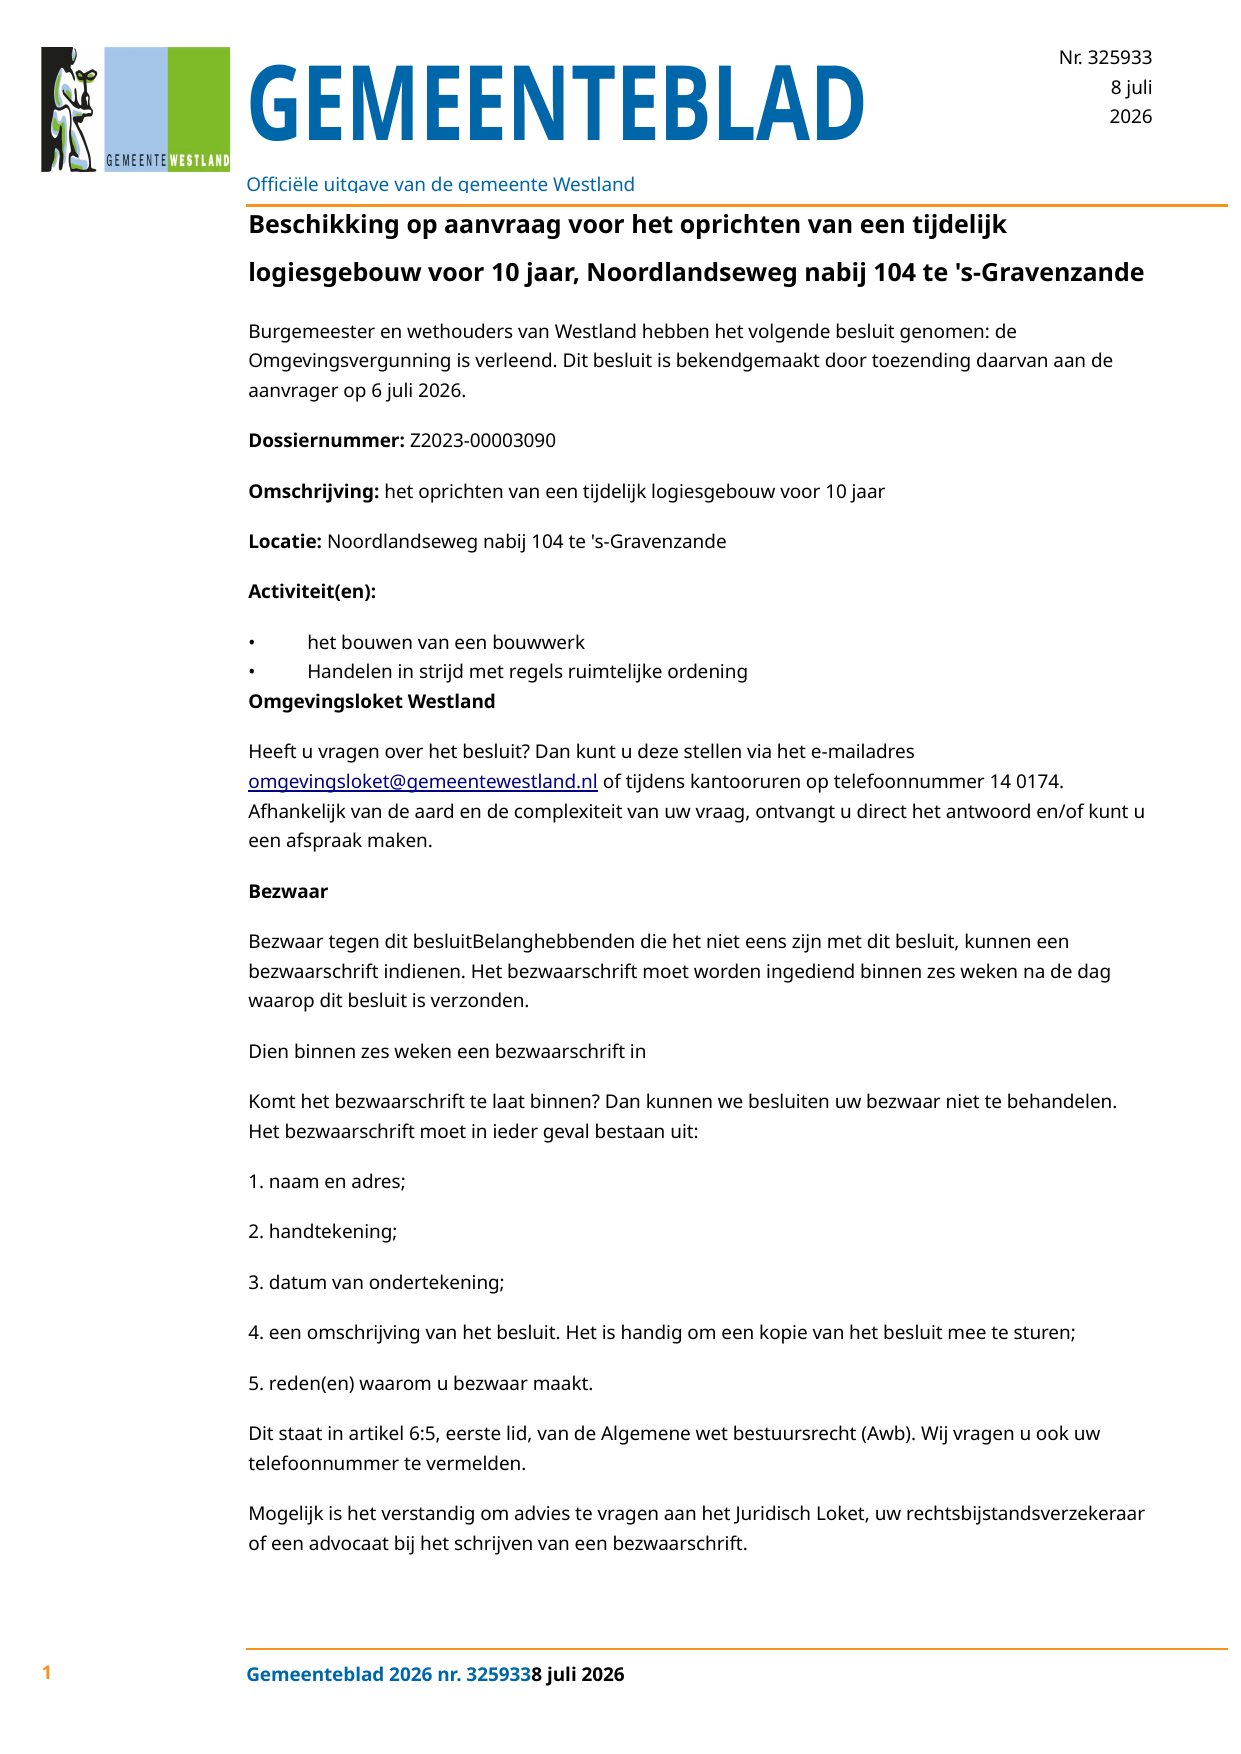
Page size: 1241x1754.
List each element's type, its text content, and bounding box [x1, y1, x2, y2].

text 3. datum van ondertekening; [248, 1269, 1152, 1295]
text Activiteit(en): [248, 579, 1152, 604]
text Dossiernummer: Z2023-00003090 [248, 427, 1152, 453]
text Beschikking op aanvraag voor het oprichten van een tijdelijk logiesgebouw voor 10 jaar, Noordlandseweg nabij 104 te 's-Gravenzande [248, 207, 1152, 288]
list Handelen in strijd met regels ruimtelijke ordening [248, 659, 1152, 684]
text Komt het bezwaarschrift te laat binnen? Dan kunnen we besluiten uw bezwaar niet te behandelen. Het bezwaarschrift moet in ieder geval bestaan uit: [248, 1088, 1152, 1144]
text 1. naam en adres; [248, 1168, 1152, 1194]
text Heeft u vragen over het besluit? Dan kunt u deze stellen via het e-mailadres omgevingsloket@gemeentewestland.nl of tijdens kantooruren op telefoonnummer 14 0174. Afhankelijk van de aard en de complexiteit van uw vraag, ontvangt u direct het antwoord en/of kunt u een afspraak maken. [248, 739, 1152, 853]
text 5. reden(en) waarom u bezwaar maakt. [248, 1370, 1152, 1396]
text Dit staat in artikel 6:5, eerste lid, van de Algemene wet bestuursrecht (Awb). Wij vragen u ook uw telefoonnummer te vermelden. [248, 1420, 1152, 1476]
text Bezwaar [248, 878, 1152, 904]
text Burgemeester en wethouders van Westland hebben het volgende besluit genomen: de Omgevingsvergunning is verleend. Dit besluit is bekendgemaakt door toezending daarvan aan de aanvrager op 6 juli 2026. [248, 318, 1152, 403]
text 4. een omschrijving van het besluit. Het is handig om een kopie van het besluit mee te sturen; [248, 1319, 1152, 1345]
text Omschrijving: het oprichten van een tijdelijk logiesgebouw voor 10 jaar [248, 478, 1152, 504]
list het bouwen van een bouwwerk [248, 629, 1152, 655]
text 2. handtekening; [248, 1219, 1152, 1244]
picture [41, 47, 231, 172]
text Dien binnen zes weken een bezwaarschrift in [248, 1038, 1152, 1064]
text Mogelijk is het verstandig om advies te vragen aan het Juridisch Loket, uw rechtsbijstandsverzekeraar of een advocaat bij het schrijven van een bezwaarschrift. [248, 1500, 1152, 1556]
text Bezwaar tegen dit besluitBelanghebbenden die het niet eens zijn met dit besluit, kunnen een bezwaarschrift indienen. Het bezwaarschrift moet worden ingediend binnen zes weken na de dag waarop dit besluit is verzonden. [248, 928, 1152, 1013]
text Locatie: Noordlandseweg nabij 104 te 's-Gravenzande [248, 528, 1152, 554]
text Omgevingsloket Westland [248, 688, 1152, 714]
